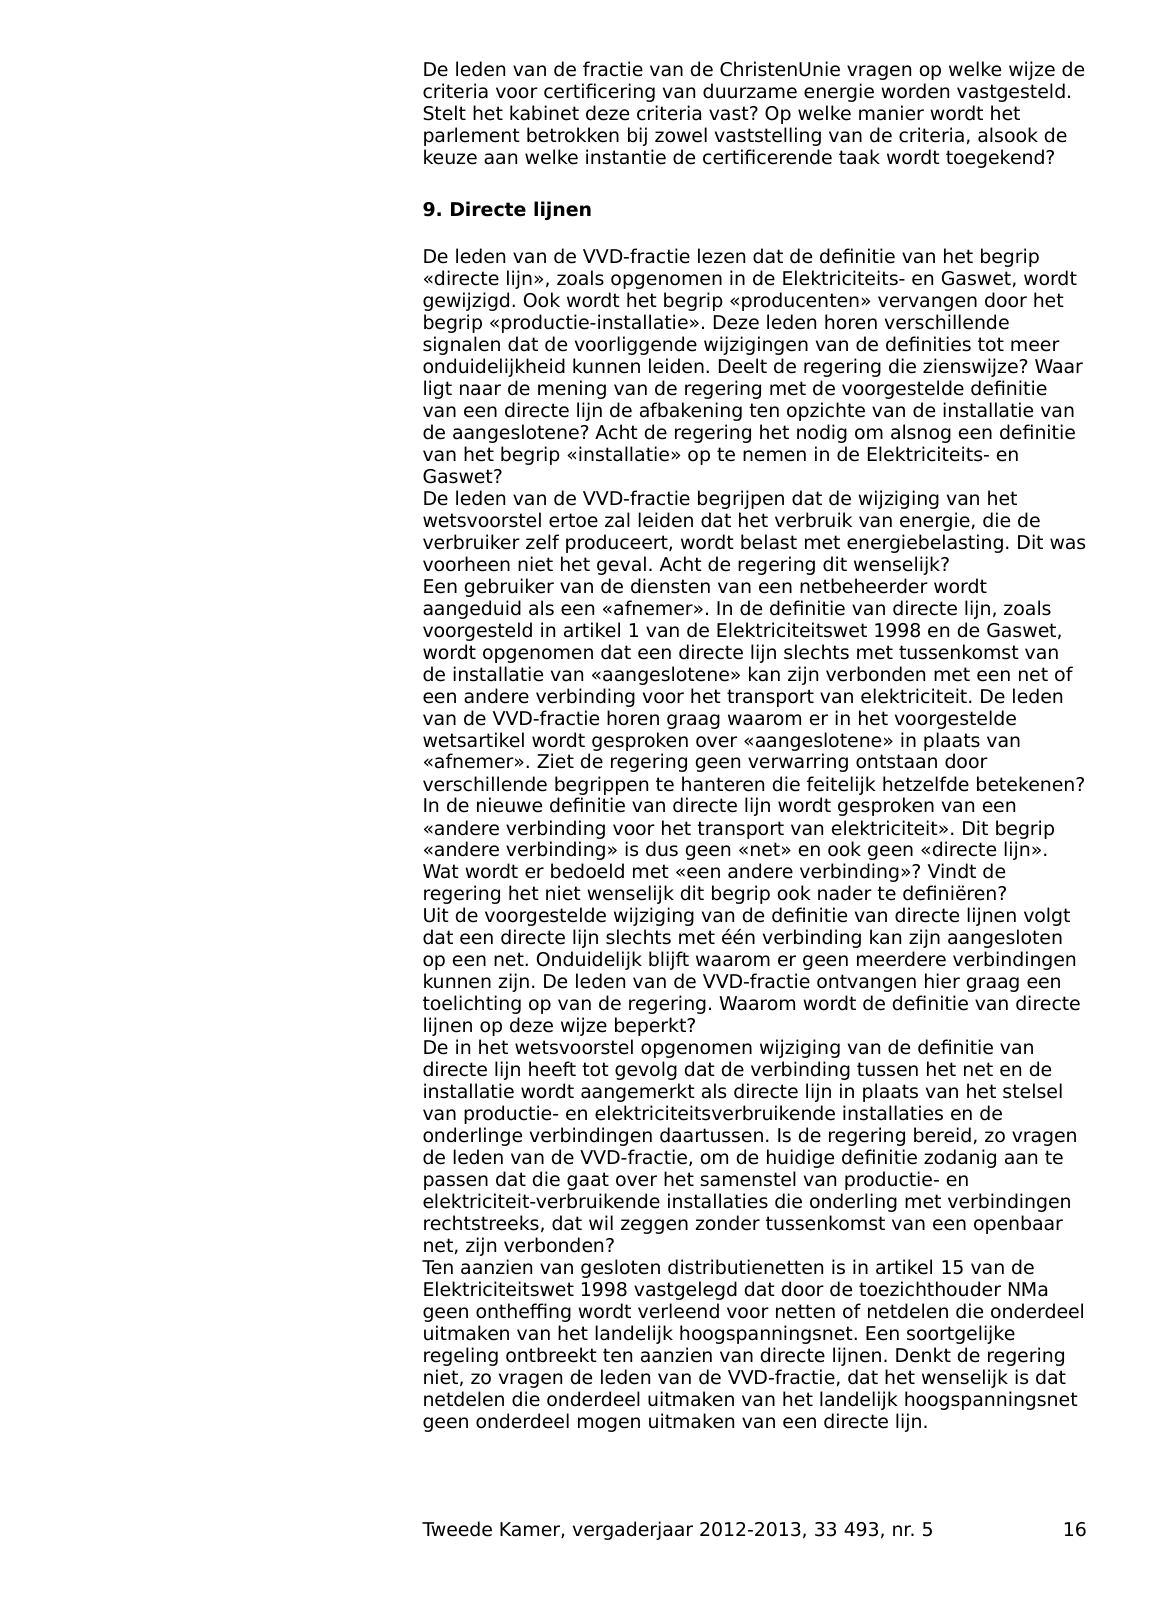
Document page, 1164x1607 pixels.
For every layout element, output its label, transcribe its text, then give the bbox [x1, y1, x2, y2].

text Uit de voorgestelde wijziging van de definitie van directe lijnen volgt dat een directe lijn slechts met één verbinding kan zijn aangesloten op een net. Onduidelijk blijft waarom er geen meerdere verbindingen kunnen zijn. De leden van de VVD-fractie ontvangen hier graag een toelichting op van de regering. Waarom wordt de definitie van directe lijnen op deze wijze beperkt? [422, 905, 1087, 1037]
text De leden van de VVD-fractie lezen dat de definitie van het begrip «directe lijn», zoals opgenomen in de Elektriciteits- en Gaswet, wordt gewijzigd. Ook wordt het begrip «producenten» vervangen door het begrip «productie-installatie». Deze leden horen verschillende signalen dat de voorliggende wijzigingen van de definities tot meer onduidelijkheid kunnen leiden. Deelt de regering die zienswijze? Waar ligt naar de mening van de regering met de voorgestelde definitie van een directe lijn de afbakening ten opzichte van de installatie van de aangeslotene? Acht de regering het nodig om alsnog een definitie van het begrip «installatie» op te nemen in de Elektriciteits- en Gaswet? [422, 246, 1087, 488]
text De leden van de fractie van de ChristenUnie vragen op welke wijze de criteria voor certificering van duurzame energie worden vastgesteld. Stelt het kabinet deze criteria vast? Op welke manier wordt het parlement betrokken bij zowel vaststelling van de criteria, alsook de keuze aan welke instantie de certificerende taak wordt toegekend? [422, 59, 1087, 169]
text De leden van de VVD-fractie begrijpen dat de wijziging van het wetsvoorstel ertoe zal leiden dat het verbruik van energie, die de verbruiker zelf produceert, wordt belast met energiebelasting. Dit was voorheen niet het geval. Acht de regering dit wenselijk? [422, 488, 1087, 576]
text Een gebruiker van de diensten van een netbeheerder wordt aangeduid als een «afnemer». In de definitie van directe lijn, zoals voorgesteld in artikel 1 van de Elektriciteitswet 1998 en de Gaswet, wordt opgenomen dat een directe lijn slechts met tussenkomst van de installatie van «aangeslotene» kan zijn verbonden met een net of een andere verbinding voor het transport van elektriciteit. De leden van de VVD-fractie horen graag waarom er in het voorgestelde wetsartikel wordt gesproken over «aangeslotene» in plaats van «afnemer». Ziet de regering geen verwarring ontstaan door verschillende begrippen te hanteren die feitelijk hetzelfde betekenen? [422, 576, 1087, 795]
text In de nieuwe definitie van directe lijn wordt gesproken van een «andere verbinding voor het transport van elektriciteit». Dit begrip «andere verbinding» is dus geen «net» en ook geen «directe lijn». Wat wordt er bedoeld met «een andere verbinding»? Vindt de regering het niet wenselijk dit begrip ook nader te definiëren? [422, 795, 1087, 905]
subtitle 9. Directe lijnen [422, 199, 1087, 221]
text Ten aanzien van gesloten distributienetten is in artikel 15 van de Elektriciteitswet 1998 vastgelegd dat door de toezichthouder NMa geen ontheffing wordt verleend voor netten of netdelen die onderdeel uitmaken van het landelijk hoogspanningsnet. Een soortgelijke regeling ontbreekt ten aanzien van directe lijnen. Denkt de regering niet, zo vragen de leden van de VVD-fractie, dat het wenselijk is dat netdelen die onderdeel uitmaken van het landelijk hoogspanningsnet geen onderdeel mogen uitmaken van een directe lijn. [422, 1257, 1087, 1433]
text De in het wetsvoorstel opgenomen wijziging van de definitie van directe lijn heeft tot gevolg dat de verbinding tussen het net en de installatie wordt aangemerkt als directe lijn in plaats van het stelsel van productie- en elektriciteitsverbruikende installaties en de onderlinge verbindingen daartussen. Is de regering bereid, zo vragen de leden van de VVD-fractie, om de huidige definitie zodanig aan te passen dat die gaat over het samenstel van productie- en elektriciteit-verbruikende installaties die onderling met verbindingen rechtstreeks, dat wil zeggen zonder tussenkomst van een openbaar net, zijn verbonden? [422, 1037, 1087, 1257]
